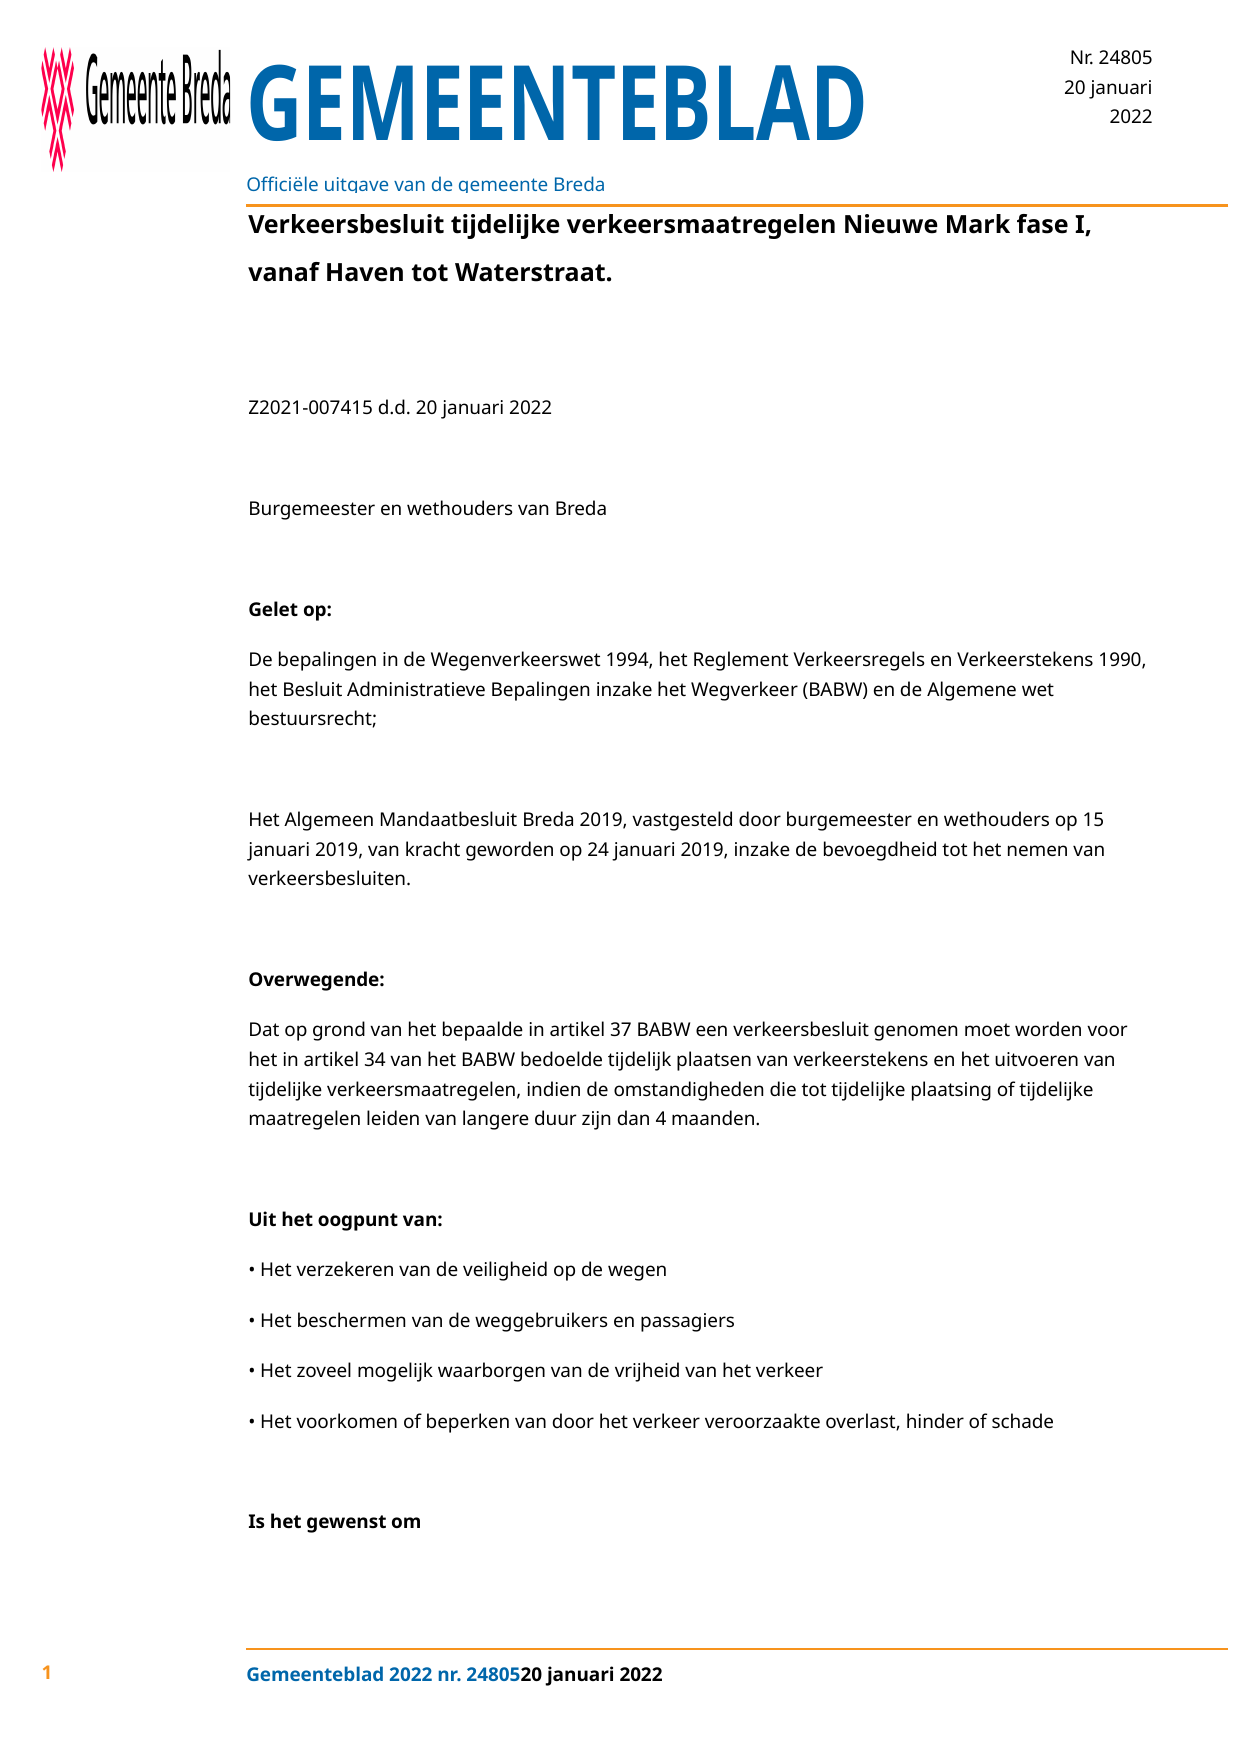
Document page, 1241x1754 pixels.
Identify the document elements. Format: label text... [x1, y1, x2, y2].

text Het Algemeen Mandaatbesluit Breda 2019, vastgesteld door burgemeester en wethouders op 15 januari 2019, van kracht geworden op 24 januari 2019, inzake de bevoegdheid tot het nemen van verkeersbesluiten. [248, 806, 1152, 891]
text Uit het oogpunt van: [248, 1206, 1152, 1232]
text • Het beschermen van de weggebruikers en passagiers [248, 1307, 1152, 1333]
text Dat op grond van het bepaalde in artikel 37 BABW een verkeersbesluit genomen moet worden voor het in artikel 34 van het BABW bedoelde tijdelijk plaatsen van verkeerstekens en het uitvoeren van tijdelijke verkeersmaatregelen, indien de omstandigheden die tot tijdelijke plaatsing of tijdelijke maatregelen leiden van langere duur zijn dan 4 maanden. [248, 1017, 1152, 1131]
text Gelet op: [248, 596, 1152, 621]
text Overwegende: [248, 966, 1152, 992]
text Verkeersbesluit tijdelijke verkeersmaatregelen Nieuwe Mark fase I, vanaf Haven tot Waterstraat. [248, 207, 1152, 288]
text • Het zoveel mogelijk waarborgen van de vrijheid van het verkeer [248, 1357, 1152, 1383]
picture [41, 47, 231, 172]
text • Het verzekeren van de veiligheid op de wegen [248, 1257, 1152, 1282]
text De bepalingen in de Wegenverkeerswet 1994, het Reglement Verkeersregels en Verkeerstekens 1990, het Besluit Administratieve Bepalingen inzake het Wegverkeer (BABW) en de Algemene wet bestuursrecht; [248, 646, 1152, 731]
text Burgemeester en wethouders van Breda [248, 495, 1152, 521]
text Z2021-007415 d.d. 20 januari 2022 [248, 394, 1152, 420]
text Is het gewenst om [248, 1509, 1152, 1534]
text • Het voorkomen of beperken van door het verkeer veroorzaakte overlast, hinder of schade [248, 1408, 1152, 1433]
